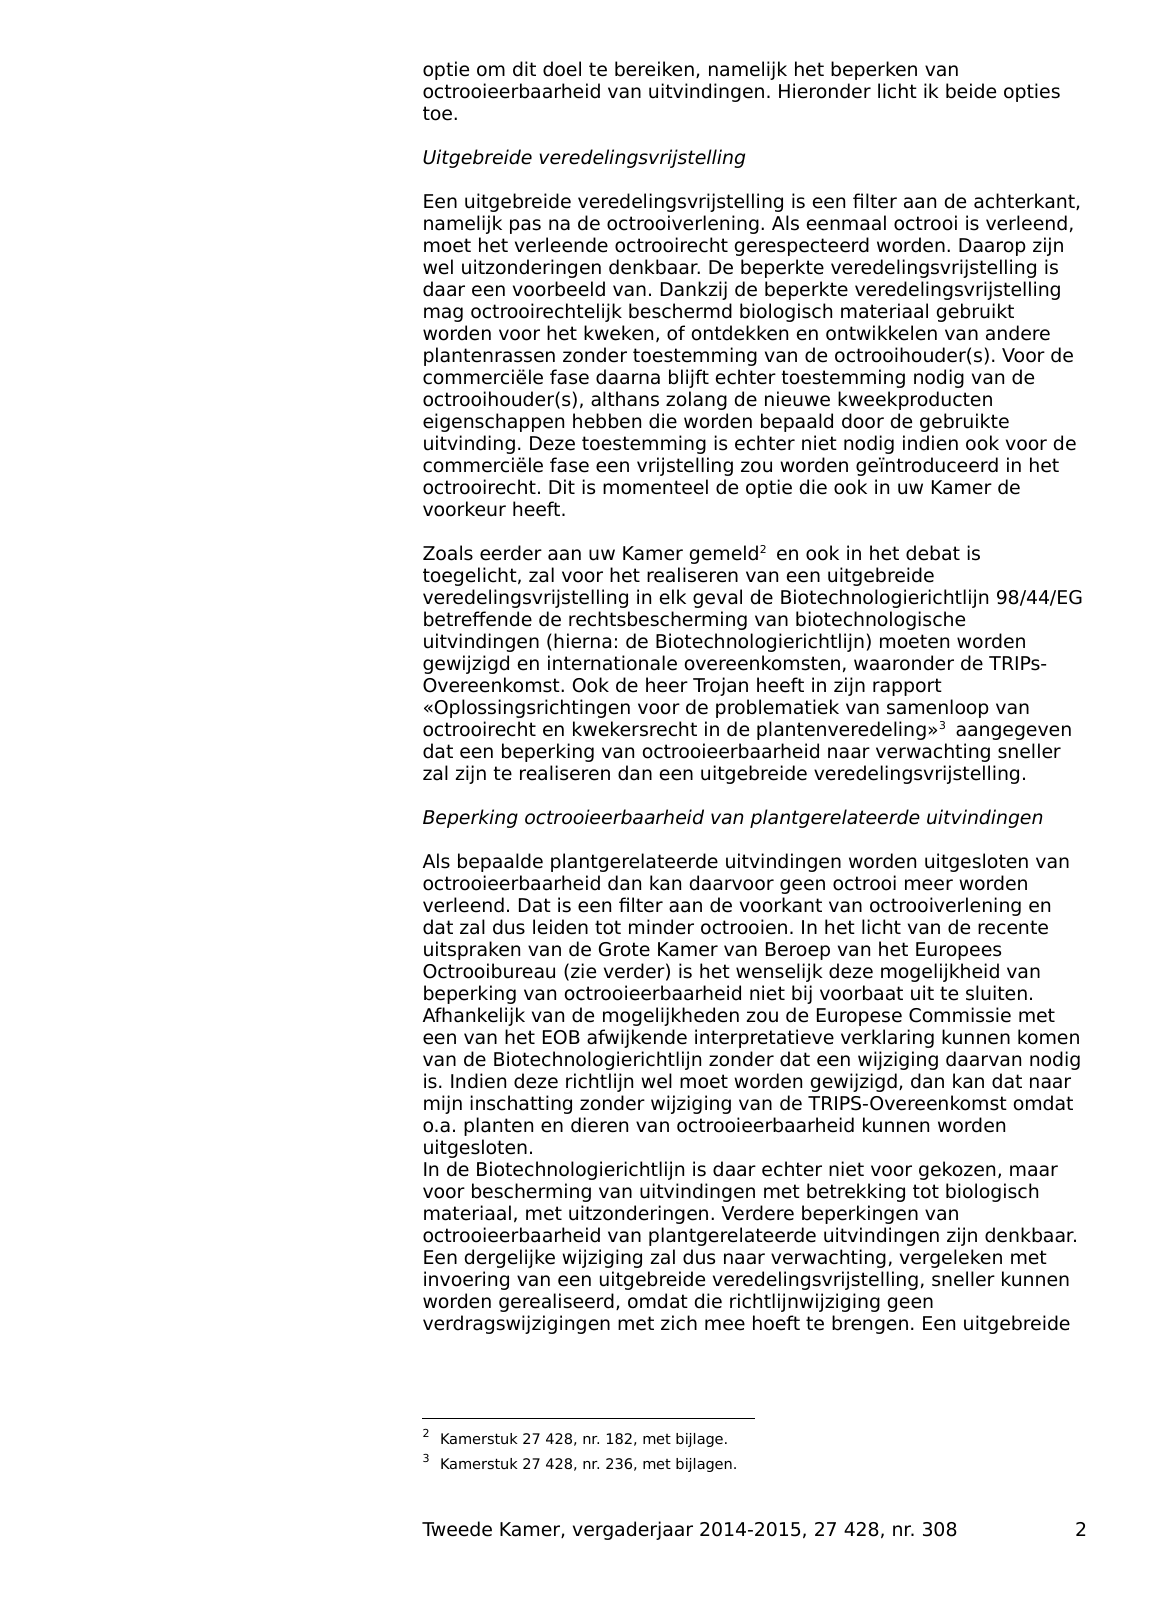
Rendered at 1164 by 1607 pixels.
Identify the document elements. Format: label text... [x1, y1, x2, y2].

text Als bepaalde plantgerelateerde uitvindingen worden uitgesloten van octrooieerbaarheid dan kan daarvoor geen octrooi meer worden verleend. Dat is een filter aan de voorkant van octrooiverlening en dat zal dus leiden tot minder octrooien. In het licht van de recente uitspraken van de Grote Kamer van Beroep van het Europees Octrooibureau (zie verder) is het wenselijk deze mogelijkheid van beperking van octrooieerbaarheid niet bij voorbaat uit te sluiten. Afhankelijk van de mogelijkheden zou de Europese Commissie met een van het EOB afwijkende interpretatieve verklaring kunnen komen van de Biotechnologierichtlijn zonder dat een wijziging daarvan nodig is. Indien deze richtlijn wel moet worden gewijzigd, dan kan dat naar mijn inschatting zonder wijziging van de TRIPS-Overeenkomst omdat o.a. planten en dieren van octrooieerbaarheid kunnen worden uitgesloten. [422, 851, 1087, 1159]
subtitle Beperking octrooieerbaarheid van plantgerelateerde uitvindingen [422, 807, 1087, 829]
text Zoals eerder aan uw Kamer gemeld en ook in het debat is toegelicht, zal voor het realiseren van een uitgebreide veredelingsvrijstelling in elk geval de Biotechnologierichtlijn 98/44/EG betreffende de rechtsbescherming van biotechnologische uitvindingen (hierna: de Biotechnologierichtlijn) moeten worden gewijzigd en internationale overeenkomsten, waaronder de TRIPs-Overeenkomst. Ook de heer Trojan heeft in zijn rapport «Oplossingsrichtingen voor de problematiek van samenloop van octrooirecht en kwekersrecht in de plantenveredeling» aangegeven dat een beperking van octrooieerbaarheid naar verwachting sneller zal zijn te realiseren dan een uitgebreide veredelingsvrijstelling. [422, 543, 1087, 785]
subtitle Uitgebreide veredelingsvrijstelling [422, 147, 1087, 169]
text Kamerstuk 27 428, nr. 182, met bijlage. [422, 1427, 1087, 1449]
text optie om dit doel te bereiken, namelijk het beperken van octrooieerbaarheid van uitvindingen. Hieronder licht ik beide opties toe. [422, 59, 1087, 125]
text In de Biotechnologierichtlijn is daar echter niet voor gekozen, maar voor bescherming van uitvindingen met betrekking tot biologisch materiaal, met uitzonderingen. Verdere beperkingen van octrooieerbaarheid van plantgerelateerde uitvindingen zijn denkbaar. Een dergelijke wijziging zal dus naar verwachting, vergeleken met invoering van een uitgebreide veredelingsvrijstelling, sneller kunnen worden gerealiseerd, omdat die richtlijnwijziging geen verdragswijzigingen met zich mee hoeft te brengen. Een uitgebreide [422, 1159, 1087, 1335]
text Kamerstuk 27 428, nr. 236, met bijlagen. [422, 1452, 1087, 1474]
text Een uitgebreide veredelingsvrijstelling is een filter aan de achterkant, namelijk pas na de octrooiverlening. Als eenmaal octrooi is verleend, moet het verleende octrooirecht gerespecteerd worden. Daarop zijn wel uitzonderingen denkbaar. De beperkte veredelingsvrijstelling is daar een voorbeeld van. Dankzij de beperkte veredelingsvrijstelling mag octrooirechtelijk beschermd biologisch materiaal gebruikt worden voor het kweken, of ontdekken en ontwikkelen van andere plantenrassen zonder toestemming van de octrooihouder(s). Voor de commerciële fase daarna blijft echter toestemming nodig van de octrooihouder(s), althans zolang de nieuwe kweekproducten eigenschappen hebben die worden bepaald door de gebruikte uitvinding. Deze toestemming is echter niet nodig indien ook voor de commerciële fase een vrijstelling zou worden geïntroduceerd in het octrooirecht. Dit is momenteel de optie die ook in uw Kamer de voorkeur heeft. [422, 191, 1087, 521]
